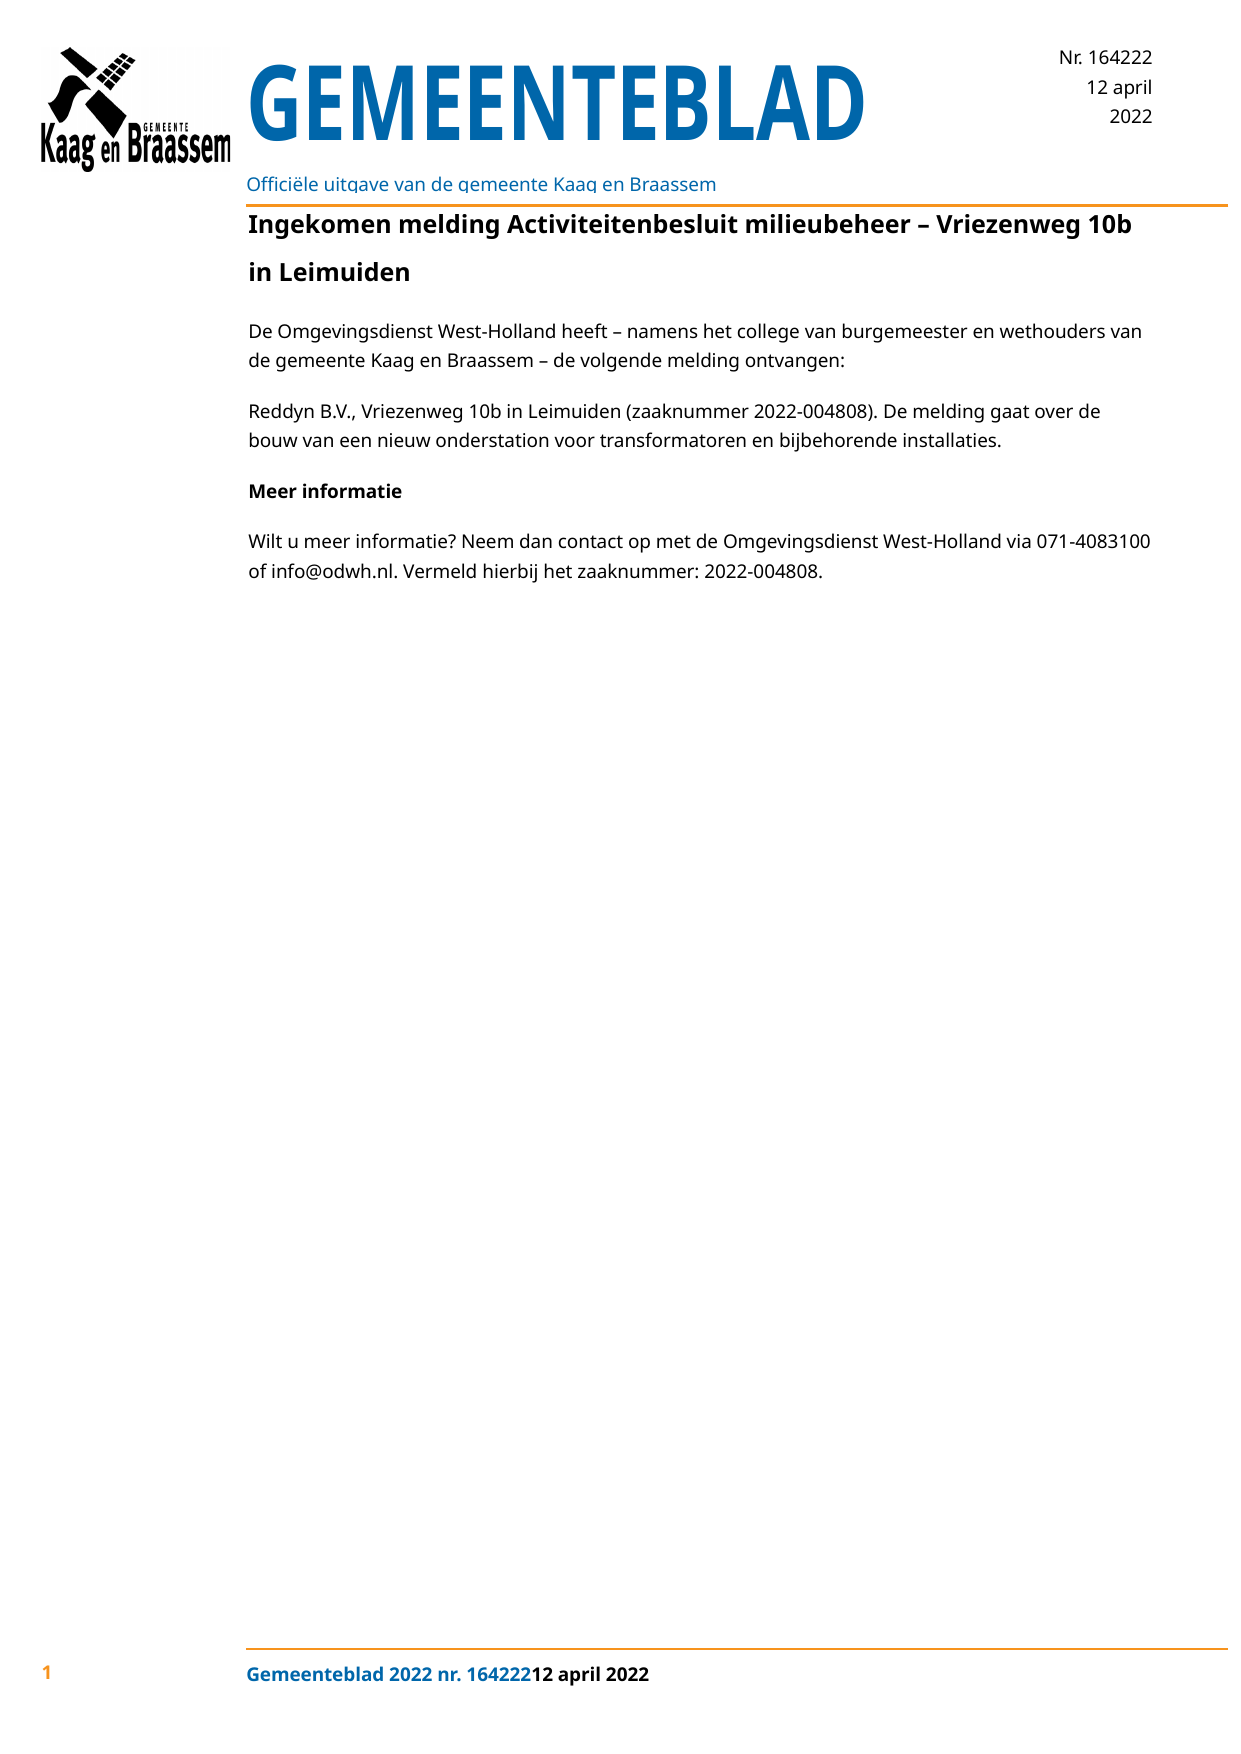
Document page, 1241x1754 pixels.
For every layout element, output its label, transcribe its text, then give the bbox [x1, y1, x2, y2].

text Meer informatie [248, 478, 1152, 504]
picture [41, 47, 231, 172]
text Wilt u meer informatie? Neem dan contact op met de Omgevingsdienst West-Holland via 071‑4083100 of info@odwh.nl. Vermeld hierbij het zaaknummer: 2022-004808. [248, 528, 1152, 584]
text Ingekomen melding Activiteitenbesluit milieubeheer – Vriezenweg 10b in Leimuiden [248, 207, 1152, 288]
text Reddyn B.V., Vriezenweg 10b in Leimuiden (zaaknummer 2022-004808). De melding gaat over de bouw van een nieuw onderstation voor transformatoren en bijbehorende installaties. [248, 398, 1152, 453]
text De Omgevingsdienst West-Holland heeft – namens het college van burgemeester en wethouders van de gemeente Kaag en Braassem – de volgende melding ontvangen: [248, 318, 1152, 373]
